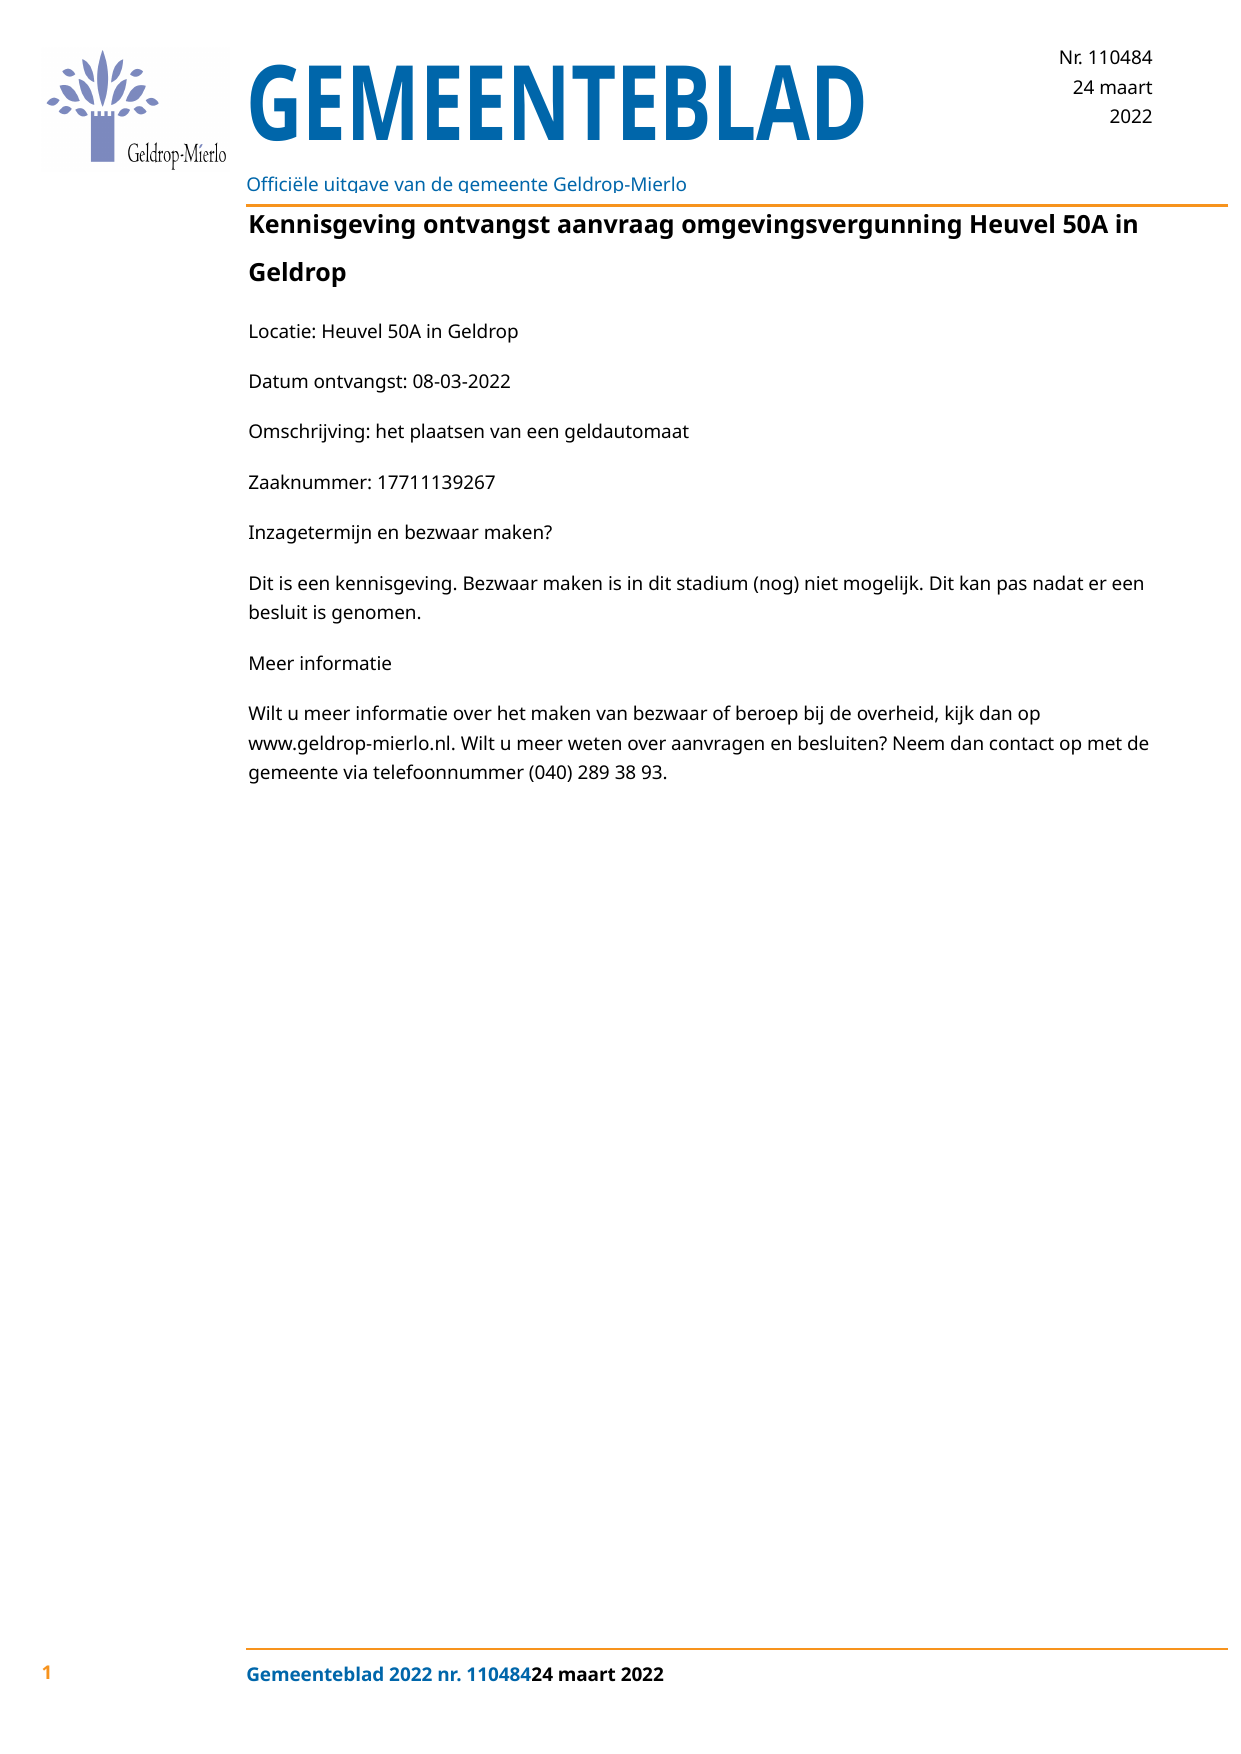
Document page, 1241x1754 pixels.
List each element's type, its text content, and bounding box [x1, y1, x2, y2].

text Dit is een kennisgeving. Bezwaar maken is in dit stadium (nog) niet mogelijk. Dit kan pas nadat er een besluit is genomen. [248, 570, 1152, 625]
text Locatie: Heuvel 50A in Geldrop [248, 318, 1152, 344]
text Meer informatie [248, 650, 1152, 676]
picture [41, 47, 231, 172]
text Datum ontvangst: 08-03-2022 [248, 368, 1152, 394]
text Zaaknummer: 17711139267 [248, 469, 1152, 495]
text Wilt u meer informatie over het maken van bezwaar of beroep bij de overheid, kijk dan op www.geldrop-mierlo.nl. Wilt u meer weten over aanvragen en besluiten? Neem dan contact op met de gemeente via telefoonnummer (040) 289 38 93. [248, 700, 1152, 785]
text Kennisgeving ontvangst aanvraag omgevingsvergunning Heuvel 50A in Geldrop [248, 207, 1152, 288]
text Inzagetermijn en bezwaar maken? [248, 519, 1152, 545]
text Omschrijving: het plaatsen van een geldautomaat [248, 419, 1152, 444]
